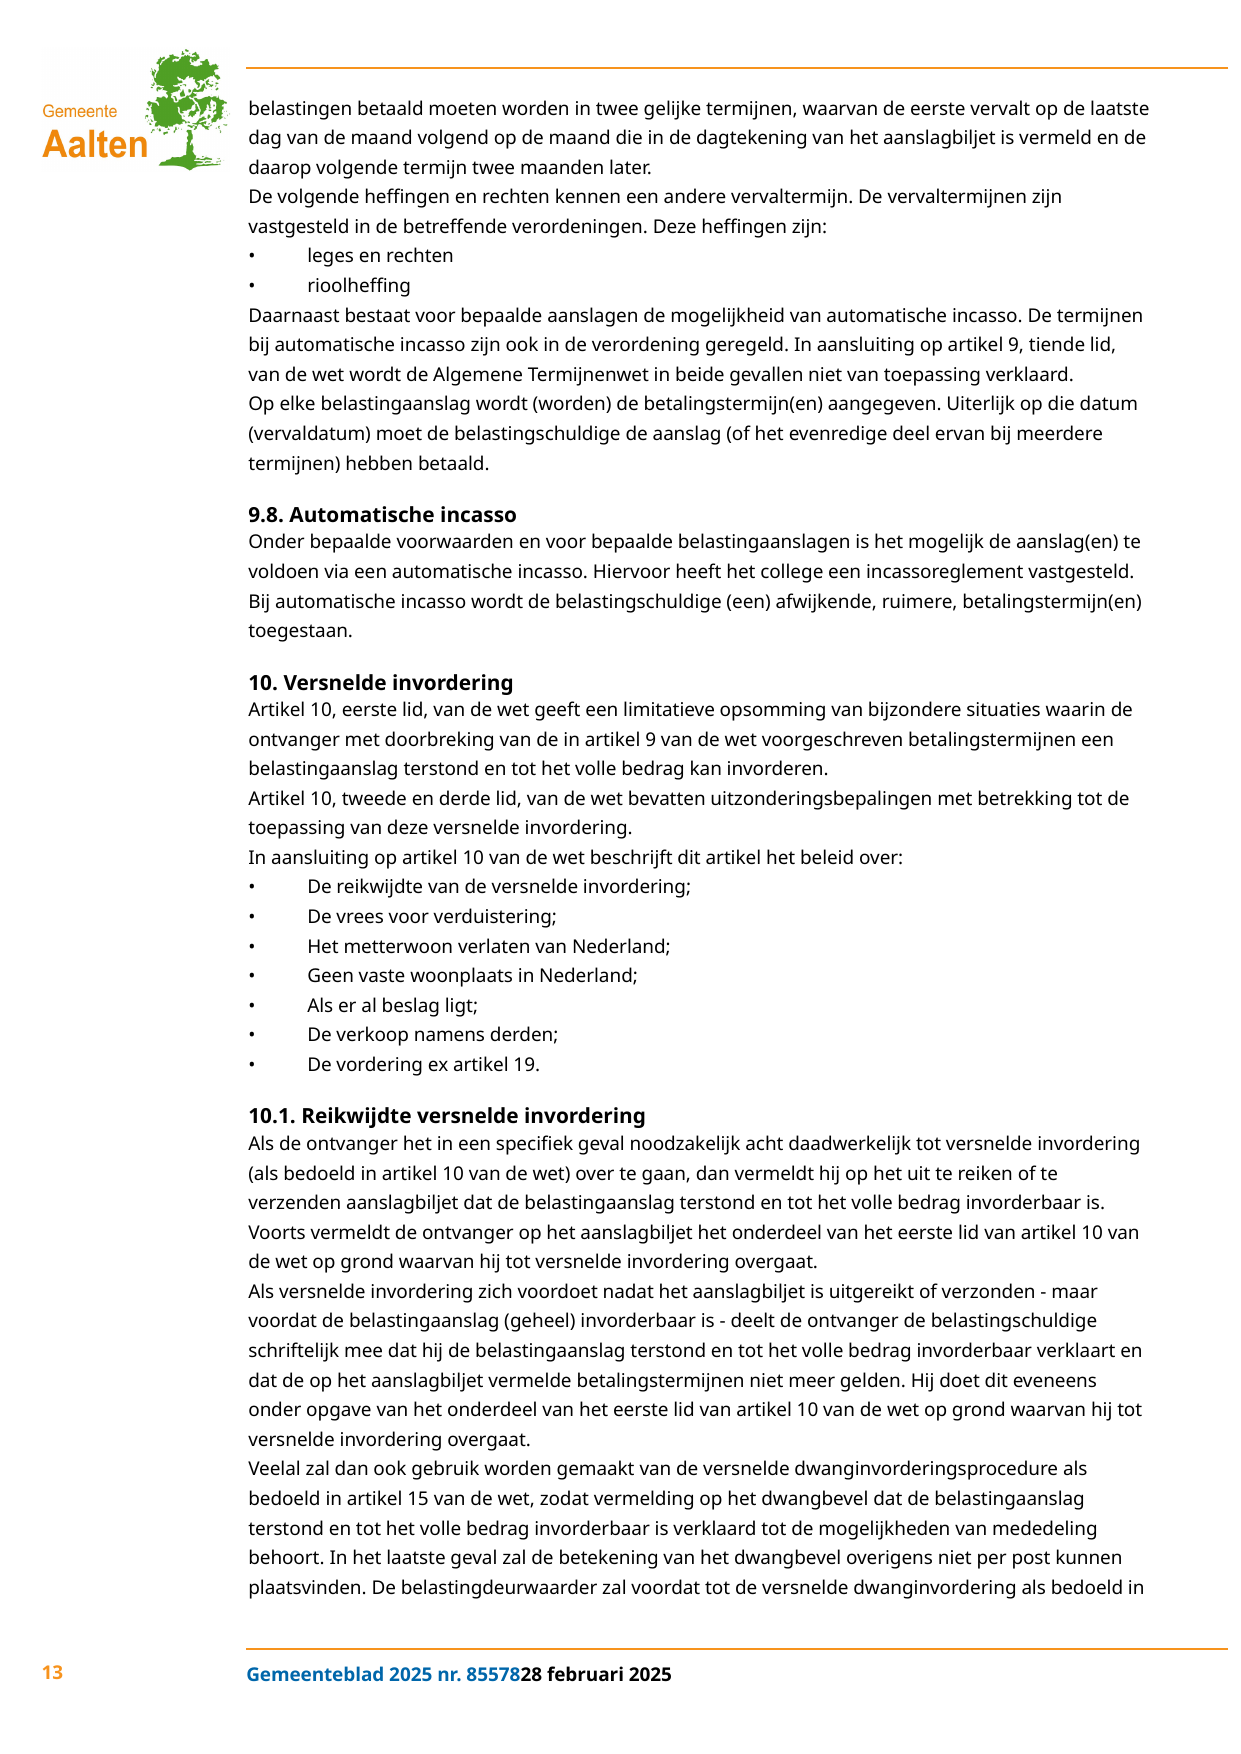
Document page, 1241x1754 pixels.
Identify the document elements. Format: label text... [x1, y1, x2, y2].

list De vordering ex artikel 19. [248, 1051, 1152, 1077]
text De volgende heffingen en rechten kennen een andere vervaltermijn. De vervaltermijnen zijn vastgesteld in de betreffende verordeningen. Deze heffingen zijn: [248, 183, 1152, 239]
text belastingaanslag terstond en tot het volle bedrag kan invorderen. [248, 755, 1152, 781]
text 10. Versnelde invordering [248, 668, 1152, 696]
text 9.8. Automatische incasso [248, 500, 1152, 529]
picture [41, 47, 231, 172]
text Veelal zal dan ook gebruik worden gemaakt van de versnelde dwanginvorderingsprocedure als bedoeld in artikel 15 van de wet, zodat vermelding op het dwangbevel dat de belastingaanslag terstond en tot het volle bedrag invorderbaar is verklaard tot de mogelijkheden van mededeling behoort. In het laatste geval zal de betekening van het dwangbevel overigens niet per post kunnen plaatsvinden. De belastingdeurwaarder zal voordat tot de versnelde dwanginvordering als bedoeld in [248, 1456, 1152, 1599]
text Als versnelde invordering zich voordoet nadat het aanslagbiljet is uitgereikt of verzonden - maar voordat de belastingaanslag (geheel) invorderbaar is - deelt de ontvanger de belastingschuldige schriftelijk mee dat hij de belastingaanslag terstond en tot het volle bedrag invorderbaar verklaart en dat de op het aanslagbiljet vermelde betalingstermijnen niet meer gelden. Hij doet dit eveneens onder opgave van het onderdeel van het eerste lid van artikel 10 van de wet op grond waarvan hij tot versnelde invordering overgaat. [248, 1278, 1152, 1452]
list De reikwijdte van de versnelde invordering; [248, 874, 1152, 899]
text Op elke belastingaanslag wordt (worden) de betalingstermijn(en) aangegeven. Uiterlijk op die datum [248, 391, 1152, 416]
text ontvanger met doorbreking van de in artikel 9 van de wet voorgeschreven betalingstermijnen een [248, 726, 1152, 752]
text Onder bepaalde voorwaarden en voor bepaalde belastingaanslagen is het mogelijk de aanslag(en) te [248, 529, 1152, 554]
text Daarnaast bestaat voor bepaalde aanslagen de mogelijkheid van automatische incasso. De termijnen bij automatische incasso zijn ook in de verordening geregeld. In aansluiting op artikel 9, tiende lid, van de wet wordt de Algemene Termijnenwet in beide gevallen niet van toepassing verklaard. [248, 302, 1152, 387]
text belastingen betaald moeten worden in twee gelijke termijnen, waarvan de eerste vervalt op de laatste dag van de maand volgend op de maand die in de dagtekening van het aanslagbiljet is vermeld en de daarop volgende termijn twee maanden later. [248, 95, 1152, 180]
list De vrees voor verduistering; [248, 903, 1152, 929]
text Artikel 10, tweede en derde lid, van de wet bevatten uitzonderingsbepalingen met betrekking tot de [248, 785, 1152, 811]
text 10.1. Reikwijdte versnelde invordering [248, 1102, 1152, 1130]
list Geen vaste woonplaats in Nederland; [248, 962, 1152, 988]
text Artikel 10, eerste lid, van de wet geeft een limitatieve opsomming van bijzondere situaties waarin de [248, 696, 1152, 722]
list Het metterwoon verlaten van Nederland; [248, 933, 1152, 959]
text Als de ontvanger het in een specifiek geval noodzakelijk acht daadwerkelijk tot versnelde invordering (als bedoeld in artikel 10 van de wet) over te gaan, dan vermeldt hij op het uit te reiken of te verzenden aanslagbiljet dat de belastingaanslag terstond en tot het volle bedrag invorderbaar is. Voorts vermeldt de ontvanger op het aanslagbiljet het onderdeel van het eerste lid van artikel 10 van de wet op grond waarvan hij tot versnelde invordering overgaat. [248, 1130, 1152, 1274]
list rioolheffing [248, 272, 1152, 298]
list leges en rechten [248, 243, 1152, 268]
text Bij automatische incasso wordt de belastingschuldige (een) afwijkende, ruimere, betalingstermijn(en) toegestaan. [248, 588, 1152, 643]
text toepassing van deze versnelde invordering. [248, 814, 1152, 840]
text voldoen via een automatische incasso. Hiervoor heeft het college een incassoreglement vastgesteld. [248, 558, 1152, 584]
list Als er al beslag ligt; [248, 992, 1152, 1018]
list De verkoop namens derden; [248, 1022, 1152, 1047]
text In aansluiting op artikel 10 van de wet beschrijft dit artikel het beleid over: [248, 844, 1152, 870]
text (vervaldatum) moet de belastingschuldige de aanslag (of het evenredige deel ervan bij meerdere termijnen) hebben betaald. [248, 420, 1152, 476]
